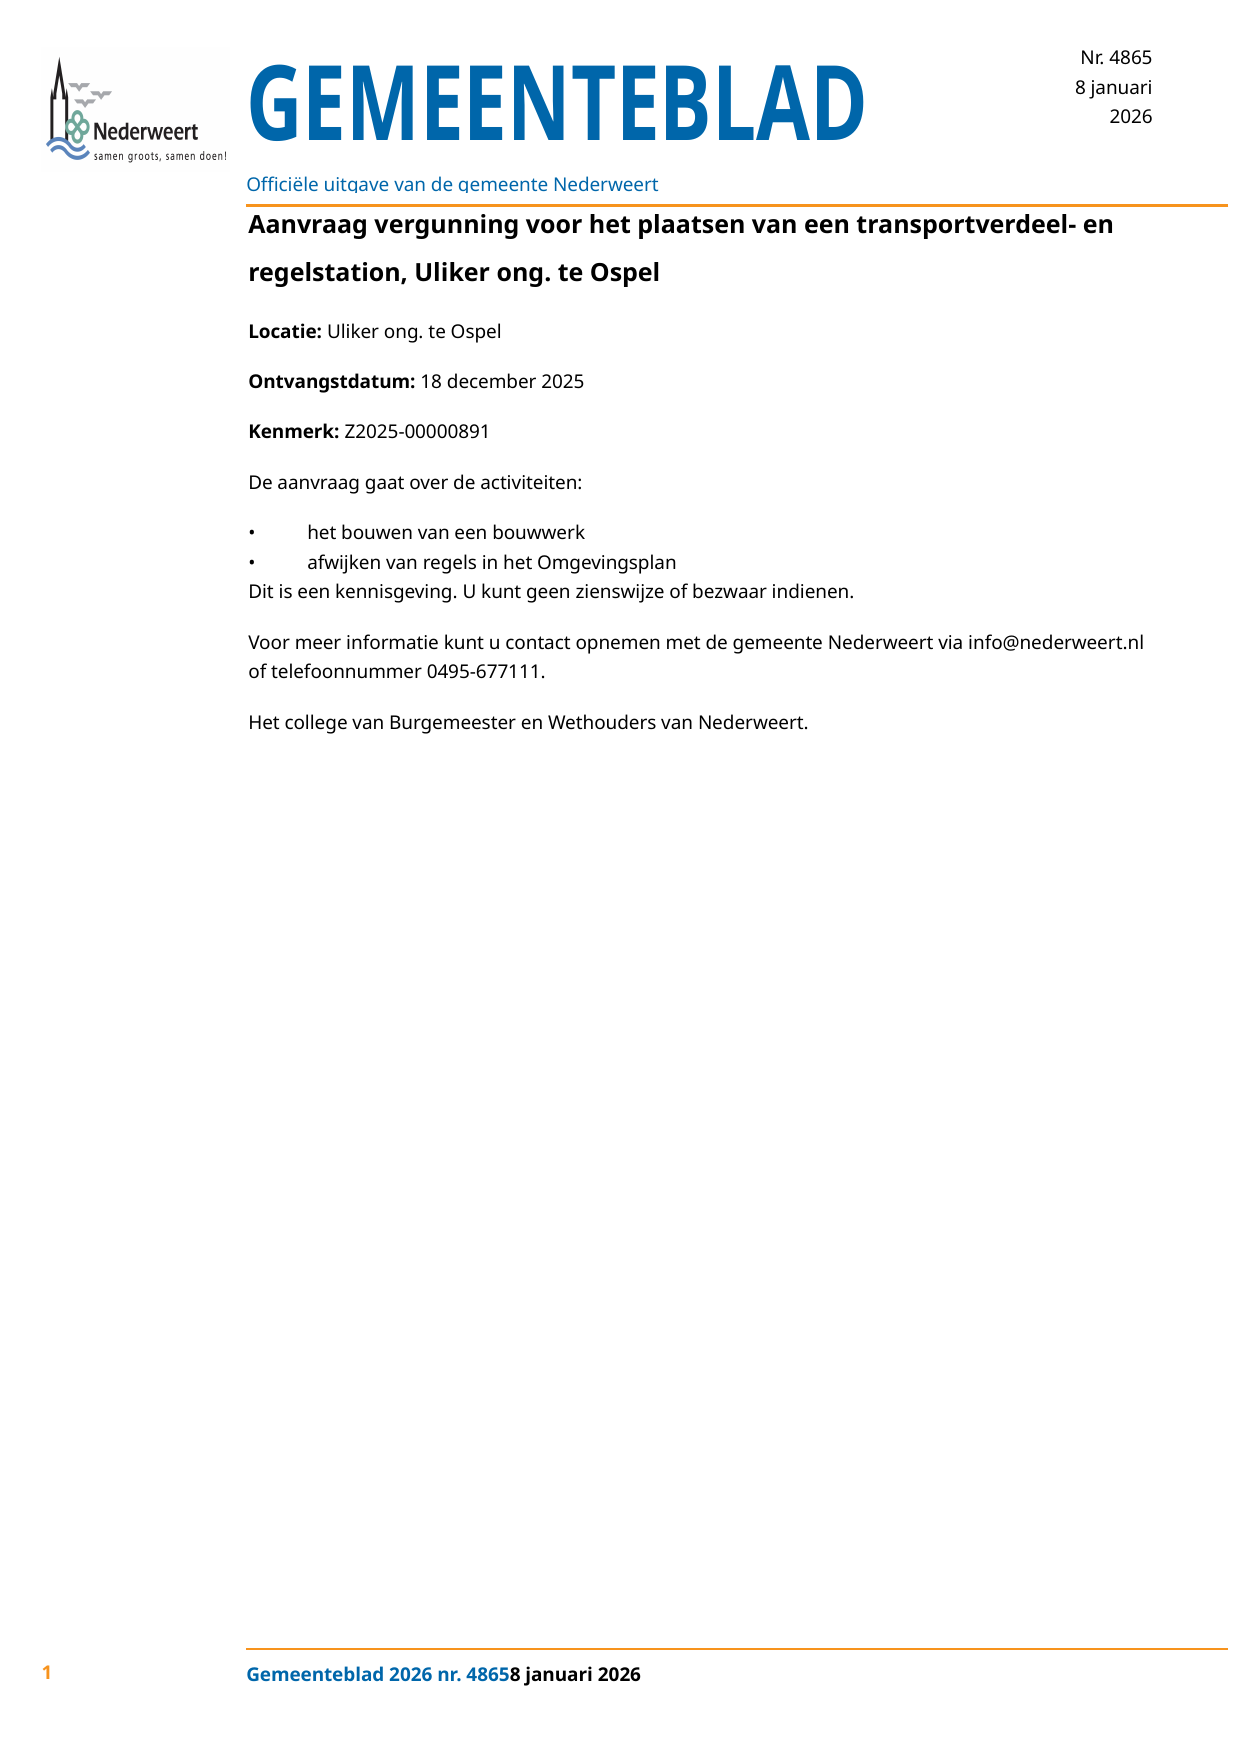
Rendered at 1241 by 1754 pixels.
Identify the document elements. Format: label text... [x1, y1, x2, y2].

picture [41, 47, 231, 172]
text Locatie: Uliker ong. te Ospel [248, 318, 1152, 344]
list het bouwen van een bouwwerk [248, 519, 1152, 545]
list afwijken van regels in het Omgevingsplan [248, 549, 1152, 575]
text Aanvraag vergunning voor het plaatsen van een transportverdeel- en regelstation, Uliker ong. te Ospel [248, 207, 1152, 288]
text Het college van Burgemeester en Wethouders van Nederweert. [248, 709, 1152, 735]
text Kenmerk: Z2025-00000891 [248, 419, 1152, 444]
text Dit is een kennisgeving. U kunt geen zienswijze of bezwaar indienen. [248, 579, 1152, 604]
text Voor meer informatie kunt u contact opnemen met de gemeente Nederweert via info@nederweert.nl of telefoonnummer 0495-677111. [248, 629, 1152, 684]
text Ontvangstdatum: 18 december 2025 [248, 368, 1152, 394]
text De aanvraag gaat over de activiteiten: [248, 469, 1152, 495]
